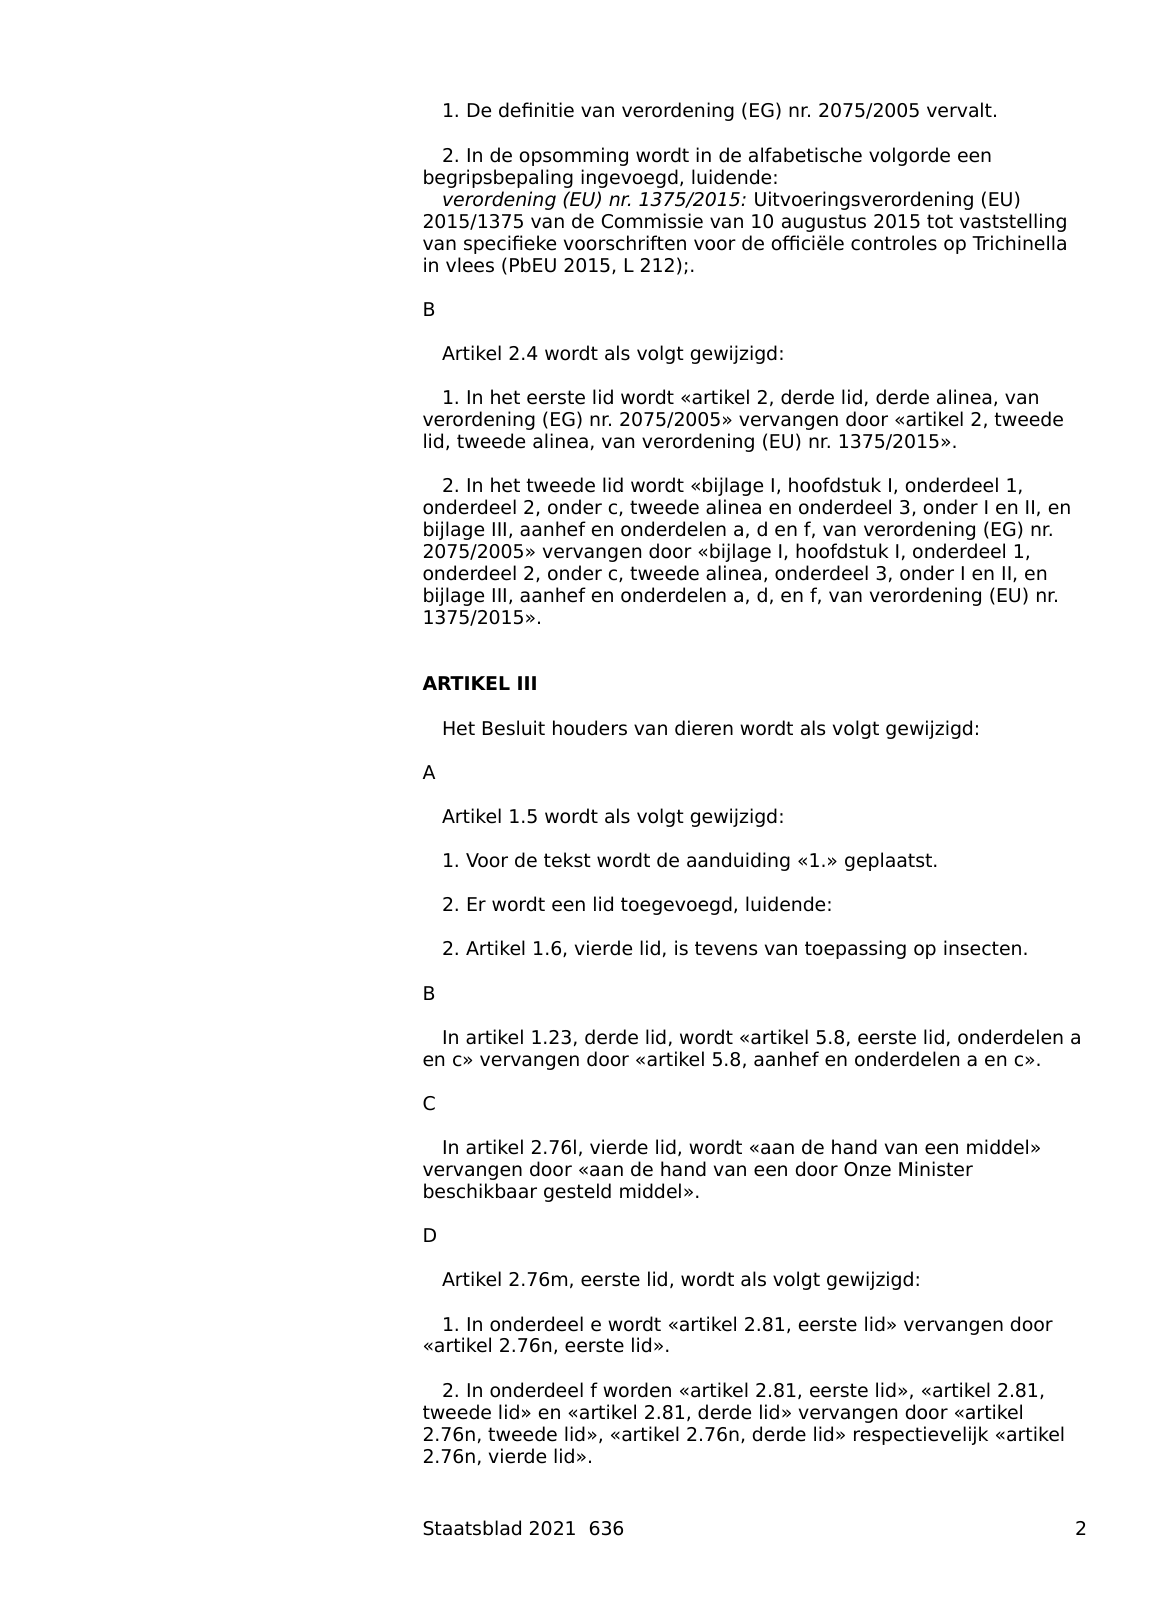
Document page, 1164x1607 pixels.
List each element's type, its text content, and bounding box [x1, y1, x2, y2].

text verordening (EU) nr. 1375/2015: Uitvoeringsverordening (EU) 2015/1375 van de Commissie van 10 augustus 2015 tot vaststelling van specifieke voorschriften voor de officiële controles op Trichinella in vlees (PbEU 2015, L 212);. [422, 188, 1087, 276]
text In artikel 1.23, derde lid, wordt «artikel 5.8, eerste lid, onderdelen a en c» vervangen door «artikel 5.8, aanhef en onderdelen a en c». [422, 1027, 1087, 1071]
text C [422, 1093, 1087, 1115]
text Het Besluit houders van dieren wordt als volgt gewijzigd: [422, 717, 1087, 739]
subtitle ARTIKEL III [422, 673, 1087, 695]
text D [422, 1225, 1087, 1247]
text In artikel 2.76l, vierde lid, wordt «aan de hand van een middel» vervangen door «aan de hand van een door Onze Minister beschikbaar gesteld middel». [422, 1137, 1087, 1203]
text 2. Er wordt een lid toegevoegd, luidende: [422, 894, 1087, 916]
text 2. In onderdeel f worden «artikel 2.81, eerste lid», «artikel 2.81, tweede lid» en «artikel 2.81, derde lid» vervangen door «artikel 2.76n, tweede lid», «artikel 2.76n, derde lid» respectievelijk «artikel 2.76n, vierde lid». [422, 1379, 1087, 1467]
text 1. De definitie van verordening (EG) nr. 2075/2005 vervalt. [422, 100, 1087, 122]
text 1. In het eerste lid wordt «artikel 2, derde lid, derde alinea, van verordening (EG) nr. 2075/2005» vervangen door «artikel 2, tweede lid, tweede alinea, van verordening (EU) nr. 1375/2015». [422, 387, 1087, 453]
text Artikel 2.4 wordt als volgt gewijzigd: [422, 343, 1087, 365]
text B [422, 982, 1087, 1004]
text B [422, 299, 1087, 321]
text A [422, 762, 1087, 784]
text 2. In de opsomming wordt in de alfabetische volgorde een begripsbepaling ingevoegd, luidende: [422, 144, 1087, 188]
text Artikel 2.76m, eerste lid, wordt als volgt gewijzigd: [422, 1269, 1087, 1291]
text 2. Artikel 1.6, vierde lid, is tevens van toepassing op insecten. [422, 938, 1087, 960]
text 1. Voor de tekst wordt de aanduiding «1.» geplaatst. [422, 850, 1087, 872]
text 2. In het tweede lid wordt «bijlage I, hoofdstuk I, onderdeel 1, onderdeel 2, onder c, tweede alinea en onderdeel 3, onder I en II, en bijlage III, aanhef en onderdelen a, d en f, van verordening (EG) nr. 2075/2005» vervangen door «bijlage I, hoofdstuk I, onderdeel 1, onderdeel 2, onder c, tweede alinea, onderdeel 3, onder I en II, en bijlage III, aanhef en onderdelen a, d, en f, van verordening (EU) nr. 1375/2015». [422, 475, 1087, 629]
text 1. In onderdeel e wordt «artikel 2.81, eerste lid» vervangen door «artikel 2.76n, eerste lid». [422, 1313, 1087, 1357]
text Artikel 1.5 wordt als volgt gewijzigd: [422, 806, 1087, 828]
